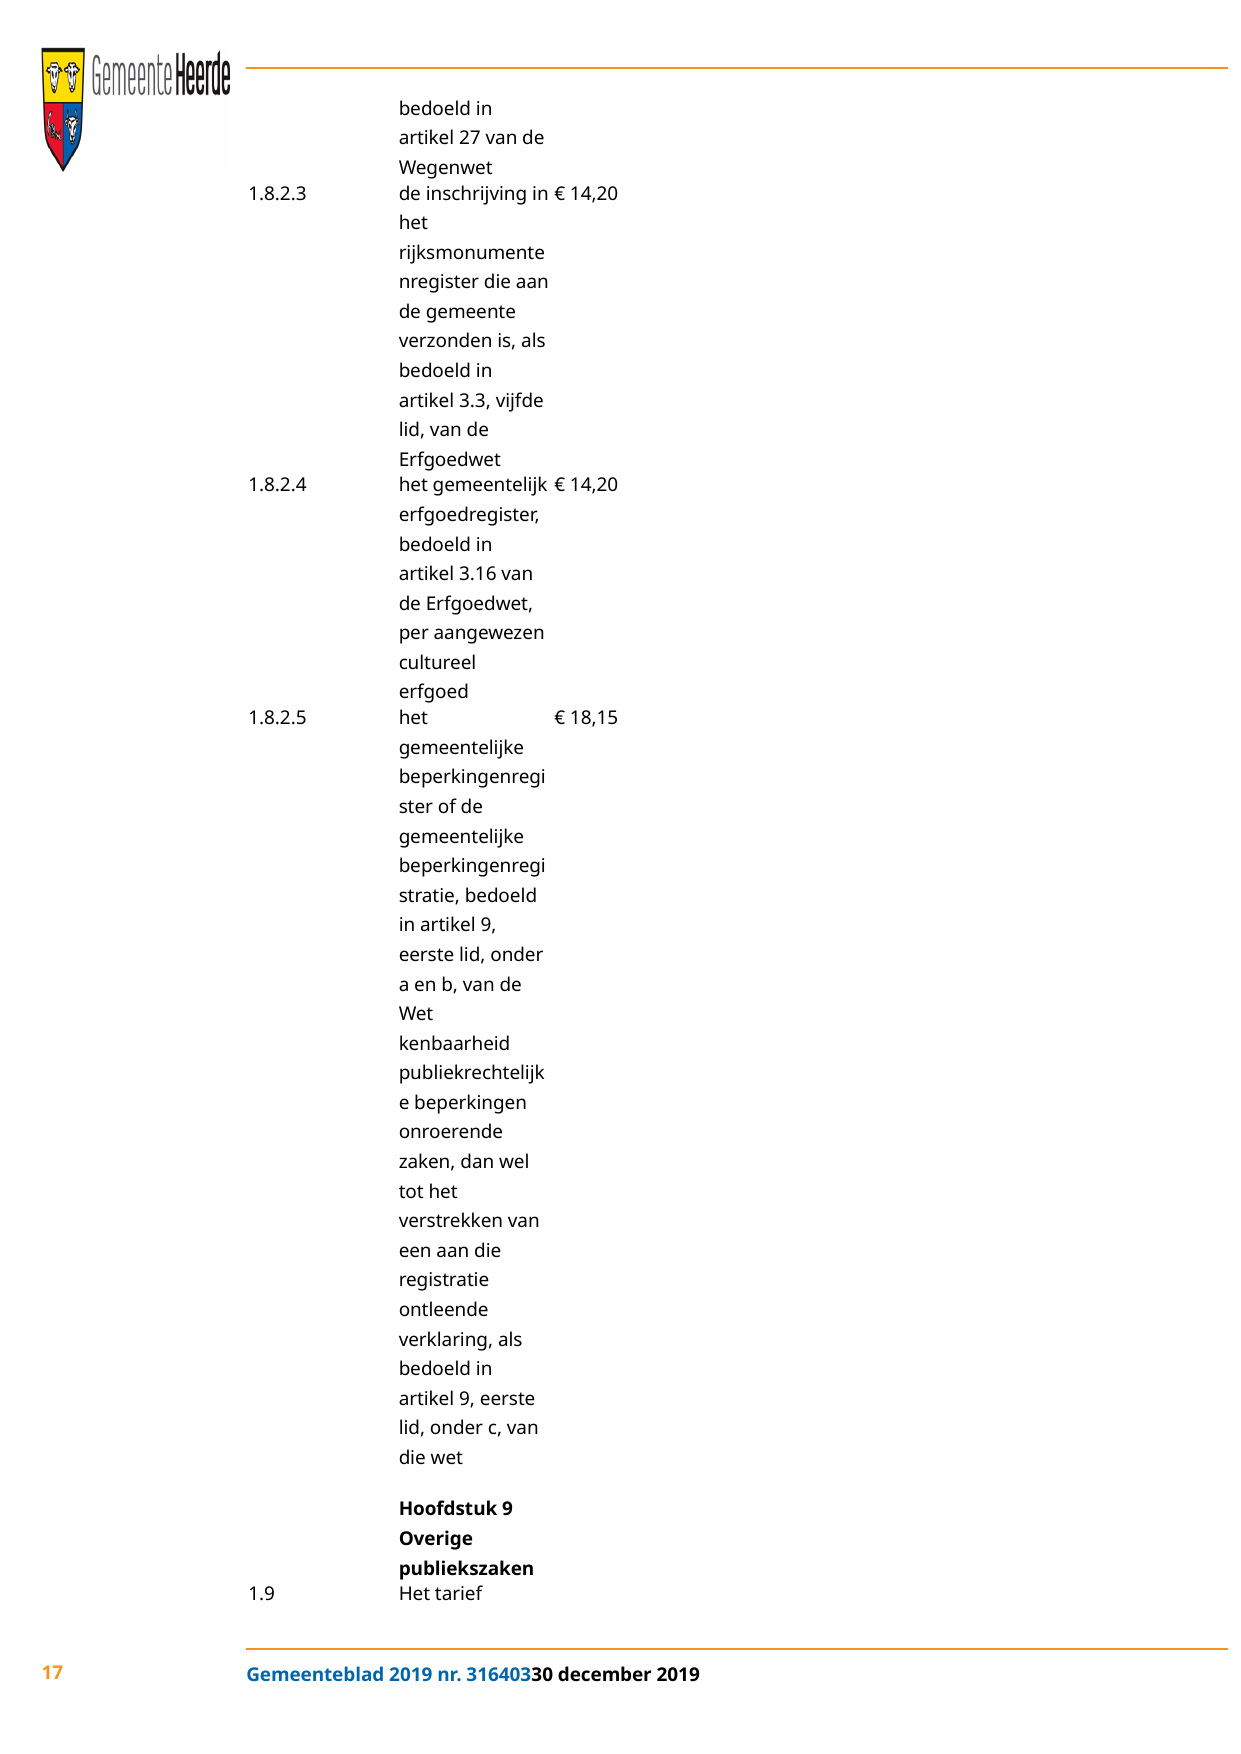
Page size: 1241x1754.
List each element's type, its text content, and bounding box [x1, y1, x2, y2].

table_cell [248, 1470, 398, 1496]
table_cell [549, 1580, 700, 1606]
table_cell 1.9 [248, 1580, 398, 1606]
table_cell het gemeentelijk erfgoedregister, bedoeld in artikel 3.16 van de Erfgoedwet, per aangewezen cultureel erfgoed [399, 472, 549, 704]
table_cell het gemeentelijke beperkingenregister of de gemeentelijke beperkingenregistratie, bedoeld in artikel 9, eerste lid, onder a en b, van de Wet kenbaarheid publiekrechtelijke beperkingen onroerende zaken, dan wel tot het verstrekken van een aan die registratie ontleende verklaring, als bedoeld in artikel 9, eerste lid, onder c, van die wet [399, 705, 549, 1470]
table_cell bedoeld in artikel 27 van de Wegenwet [399, 95, 549, 180]
table_cell [399, 1470, 549, 1496]
table_cell 1.8.2.4 [248, 472, 398, 704]
table_cell 1.8.2.5 [248, 705, 398, 1470]
table_cell [549, 1470, 700, 1496]
table_cell [248, 95, 398, 180]
table_cell Het tarief [399, 1580, 549, 1606]
table_cell € 14,20 [549, 472, 700, 704]
picture [41, 47, 231, 172]
table_cell [549, 1496, 700, 1580]
table_cell € 18,15 [549, 705, 700, 1470]
table_cell [248, 1496, 398, 1580]
table_cell [549, 95, 700, 180]
table_cell 1.8.2.3 [248, 180, 398, 472]
table_cell Hoofdstuk 9 Overige publiekszaken [399, 1496, 549, 1580]
table_cell de inschrijving in het rijksmonumentenregister die aan de gemeente verzonden is, als bedoeld in artikel 3.3, vijfde lid, van de Erfgoedwet [399, 180, 549, 472]
table_cell € 14,20 [549, 180, 700, 472]
